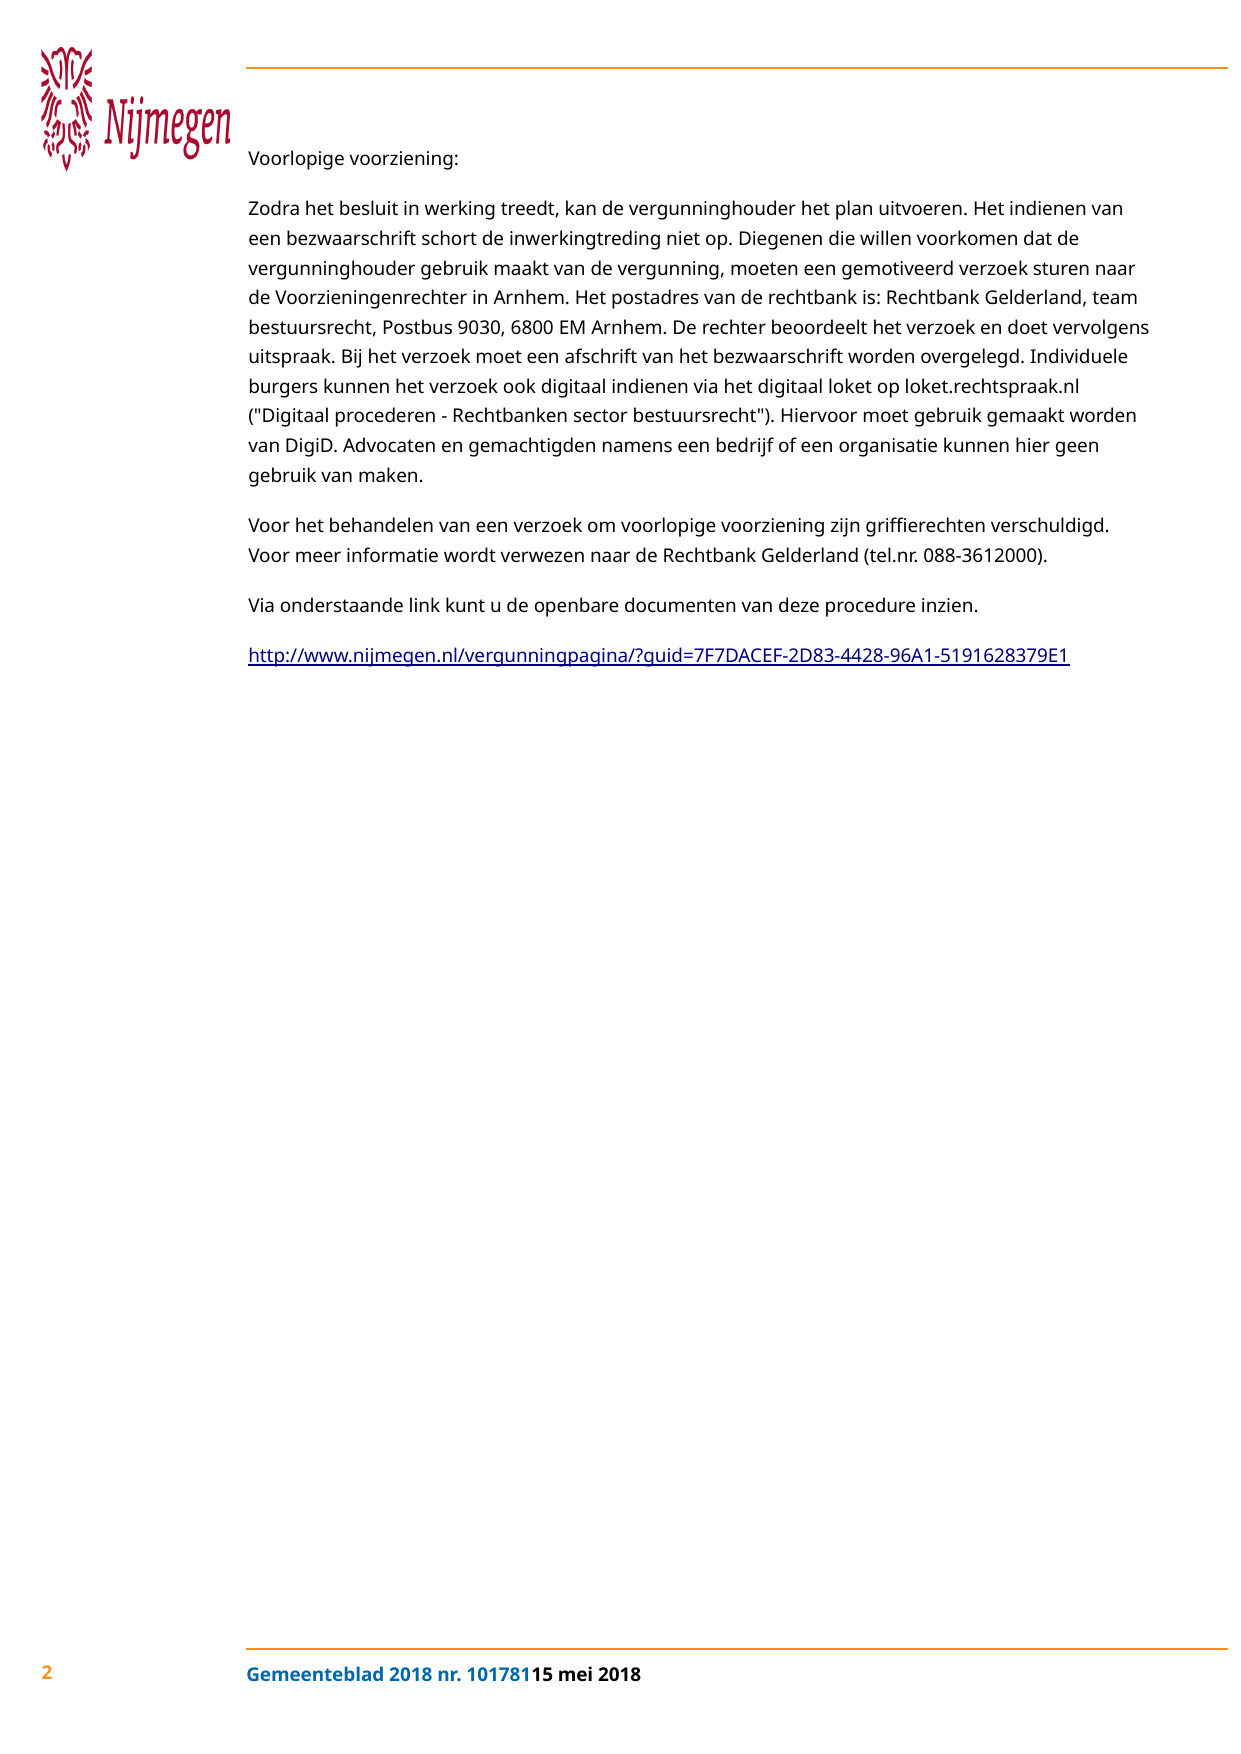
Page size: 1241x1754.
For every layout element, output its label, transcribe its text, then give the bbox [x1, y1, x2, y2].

picture [41, 47, 231, 172]
text Zodra het besluit in werking treedt, kan de vergunninghouder het plan uitvoeren. Het indienen van een bezwaarschrift schort de inwerkingtreding niet op. Diegenen die willen voorkomen dat de vergunninghouder gebruik maakt van de vergunning, moeten een gemotiveerd verzoek sturen naar de Voorzieningenrechter in Arnhem. Het postadres van de rechtbank is: Rechtbank Gelderland, team bestuursrecht, Postbus 9030, 6800 EM Arnhem. De rechter beoordeelt het verzoek en doet vervolgens uitspraak. Bij het verzoek moet een afschrift van het bezwaarschrift worden overgelegd. Individuele burgers kunnen het verzoek ook digitaal indienen via het digitaal loket op loket.rechtspraak.nl ("Digitaal procederen - Rechtbanken sector bestuursrecht"). Hiervoor moet gebruik gemaakt worden van DigiD. Advocaten en gemachtigden namens een bedrijf of een organisatie kunnen hier geen gebruik van maken. [248, 196, 1152, 488]
text Voor het behandelen van een verzoek om voorlopige voorziening zijn griffierechten verschuldigd. Voor meer informatie wordt verwezen naar de Rechtbank Gelderland (tel.nr. 088-3612000). [248, 512, 1152, 568]
text Via onderstaande link kunt u de openbare documenten van deze procedure inzien. [248, 592, 1152, 618]
text http://www.nijmegen.nl/vergunningpagina/?guid=7F7DACEF-2D83-4428-96A1-5191628379E1 [248, 643, 1152, 668]
text Voorlopige voorziening: [248, 145, 1152, 171]
